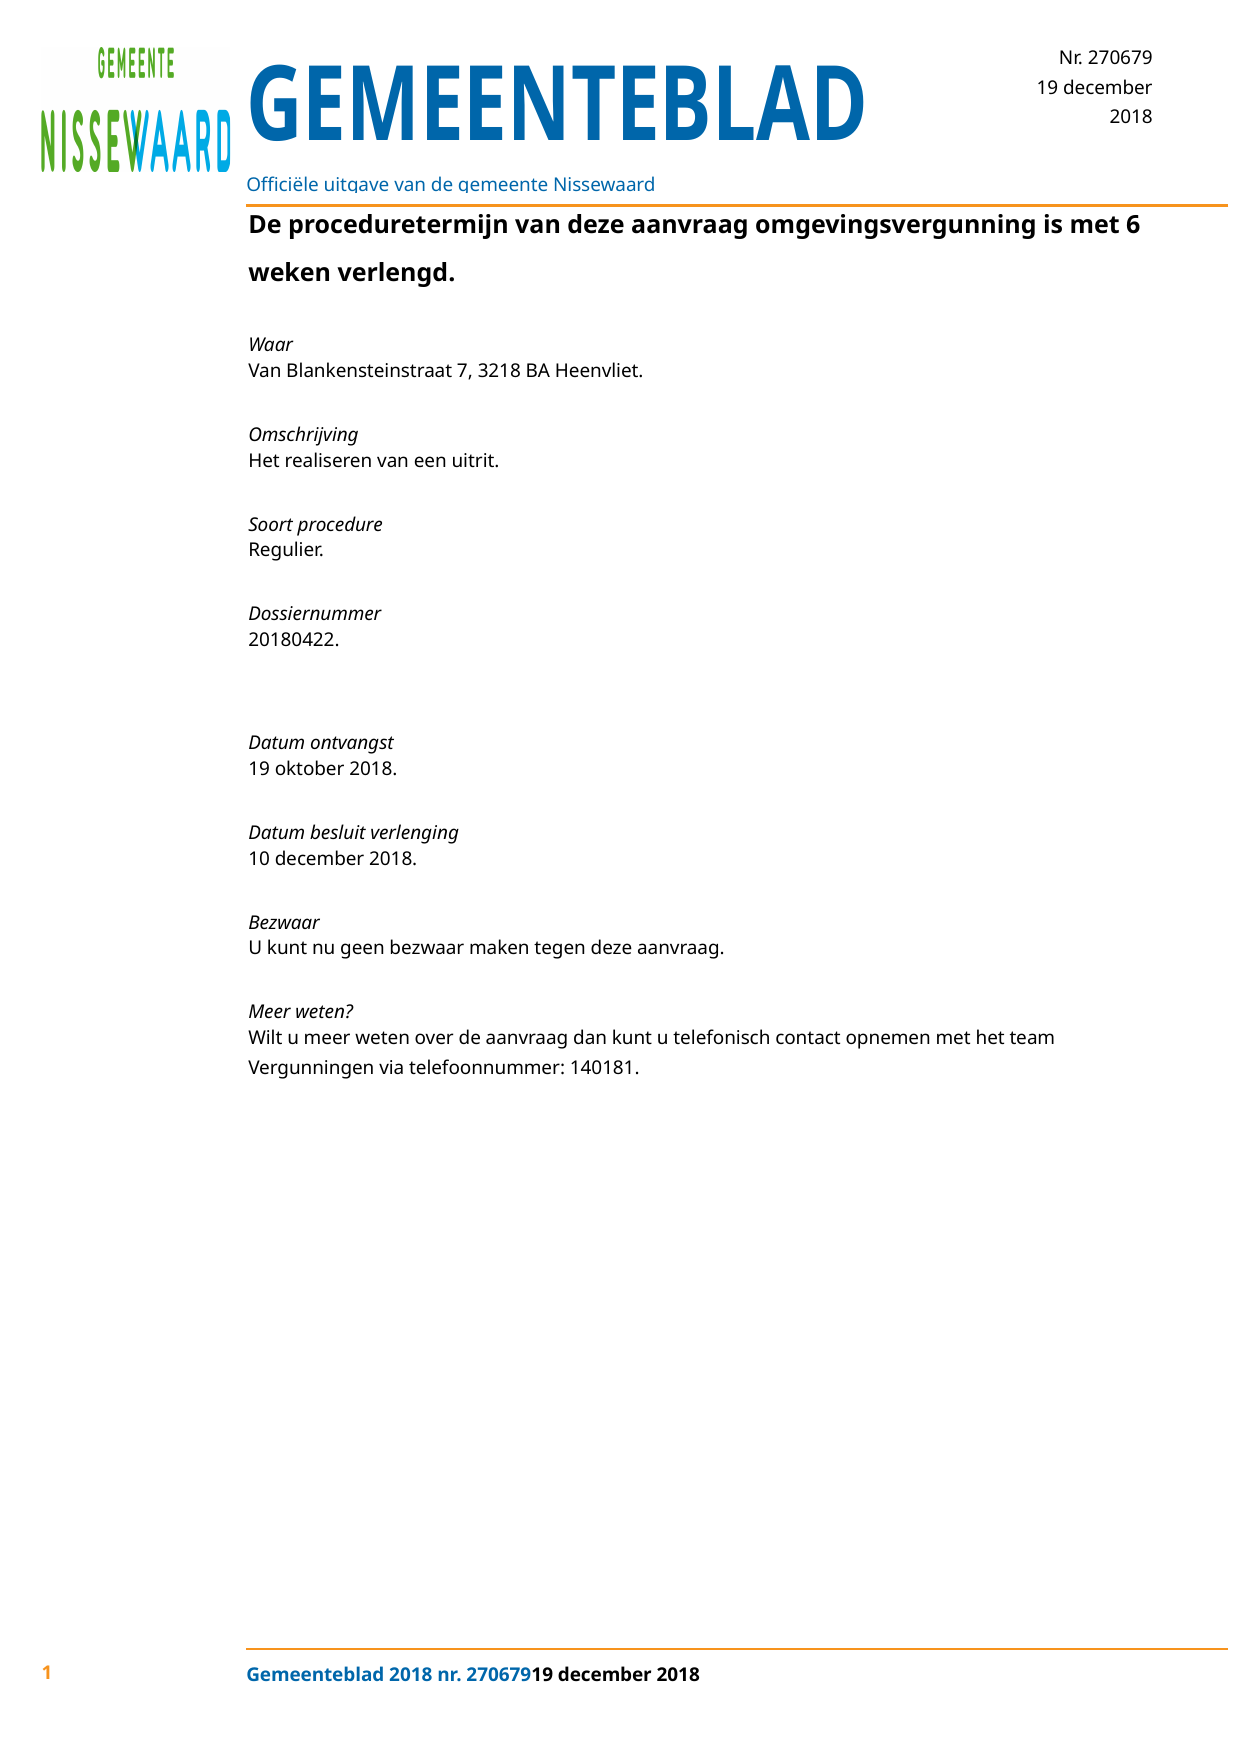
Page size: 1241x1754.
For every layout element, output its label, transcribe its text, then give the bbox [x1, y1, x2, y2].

text Datum besluit verlenging [248, 819, 1152, 845]
text 10 december 2018. [248, 845, 1152, 871]
text Datum ontvangst [248, 729, 1152, 755]
text Omschrijving [248, 421, 1152, 447]
text 20180422. [248, 626, 1152, 652]
text 19 oktober 2018. [248, 755, 1152, 781]
text Meer weten? [248, 998, 1152, 1024]
text U kunt nu geen bezwaar maken tegen deze aanvraag. [248, 934, 1152, 960]
text Regulier. [248, 537, 1152, 562]
text Bezwaar [248, 909, 1152, 934]
text Het realiseren van een uitrit. [248, 447, 1152, 473]
picture [201, 122, 206, 138]
text Van Blankensteinstraat 7, 3218 BA Heenvliet. [248, 357, 1152, 383]
text Wilt u meer weten over de aanvraag dan kunt u telefonisch contact opnemen met het team Vergunningen via telefoonnummer: 140181. [248, 1024, 1152, 1079]
picture [222, 122, 227, 160]
text Soort procedure [248, 511, 1152, 537]
picture [176, 157, 187, 172]
picture [200, 151, 206, 172]
text De proceduretermijn van deze aanvraag omgevingsvergunning is met 6 weken verlengd. [248, 207, 1152, 288]
text Waar [248, 331, 1152, 357]
text Dossiernummer [248, 601, 1152, 626]
picture [154, 157, 165, 172]
picture [41, 47, 231, 172]
